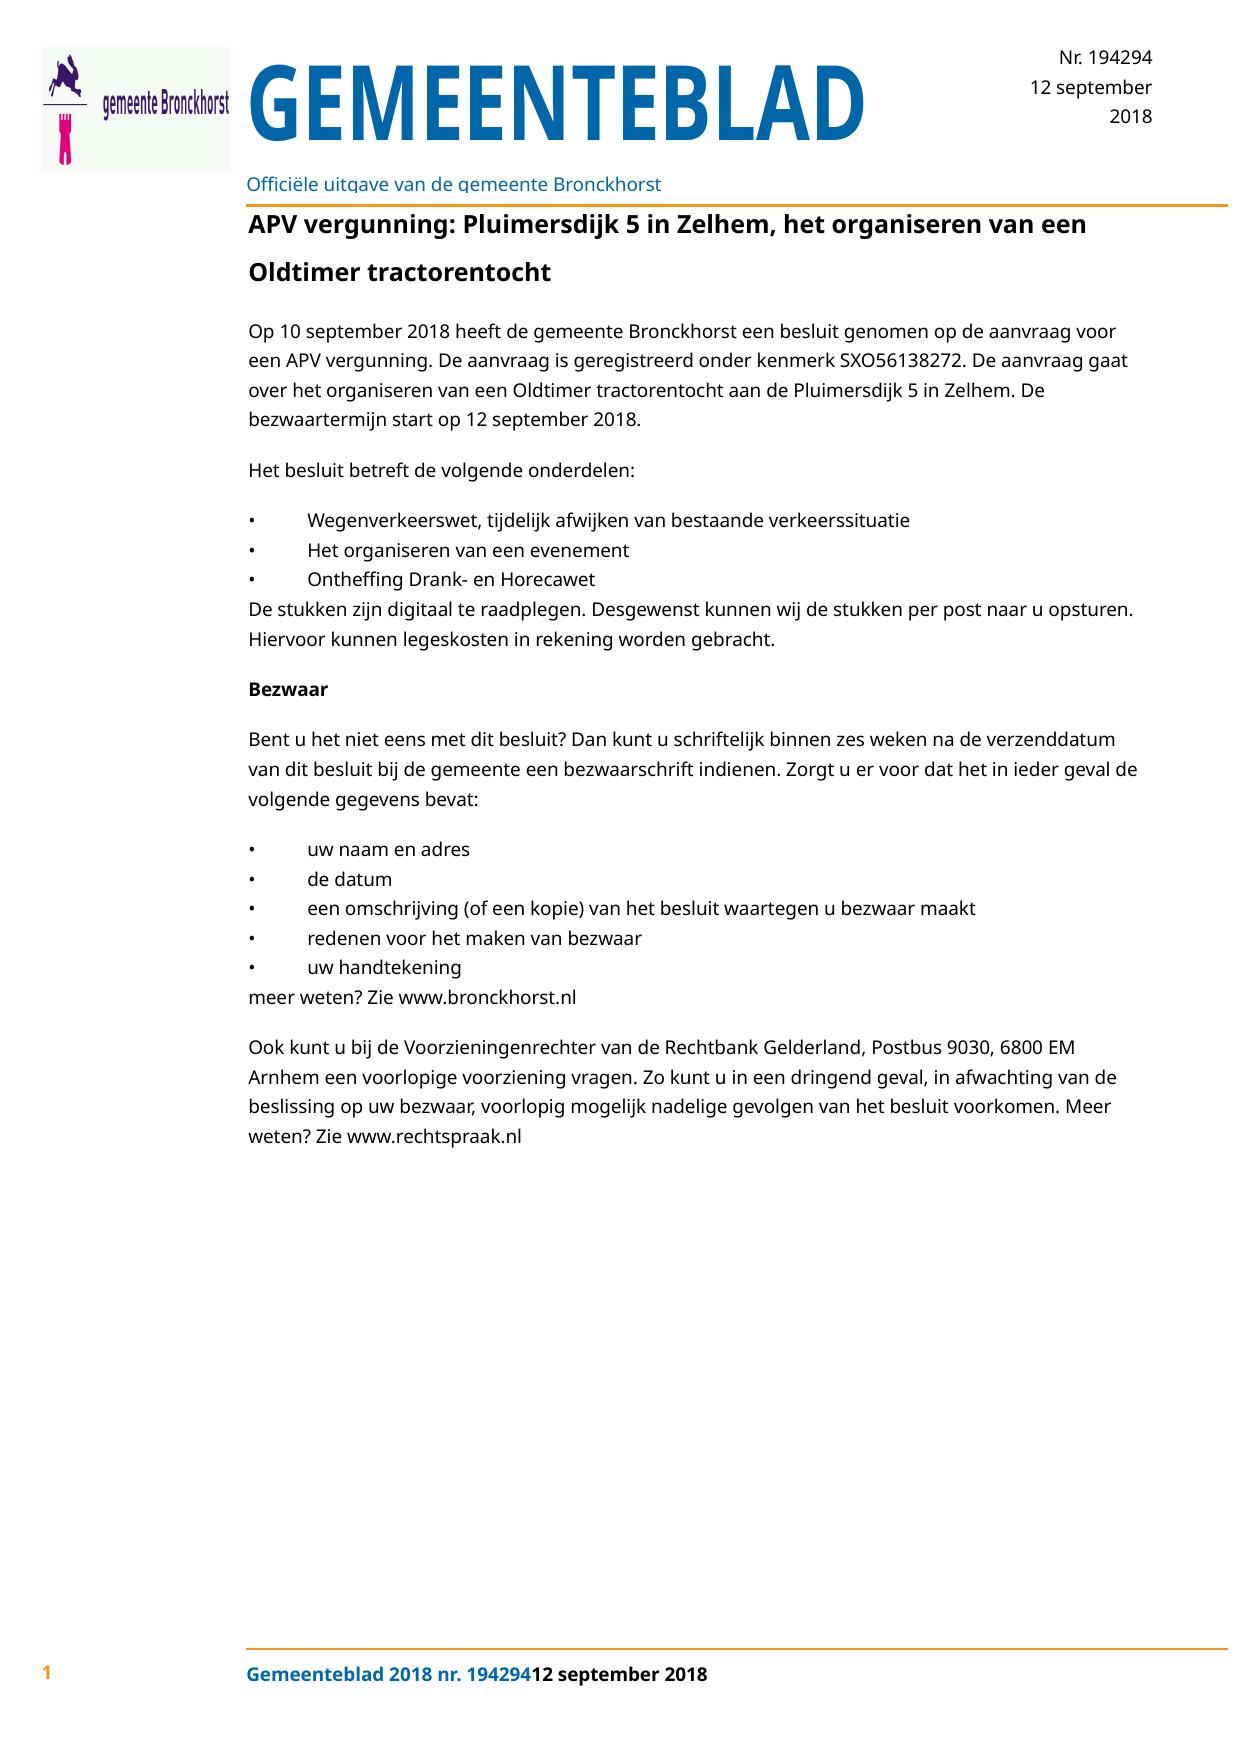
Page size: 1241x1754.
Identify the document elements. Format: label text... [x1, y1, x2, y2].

list redenen voor het maken van bezwaar [248, 925, 1152, 951]
list Wegenverkeerswet, tijdelijk afwijken van bestaande verkeerssituatie [248, 507, 1152, 533]
text Het besluit betreft de volgende onderdelen: [248, 457, 1152, 483]
text Ook kunt u bij de Voorzieningenrechter van de Rechtbank Gelderland, Postbus 9030, 6800 EM Arnhem een voorlopige voorziening vragen. Zo kunt u in een dringend geval, in afwachting van de beslissing op uw bezwaar, voorlopig mogelijk nadelige gevolgen van het besluit voorkomen. Meer weten? Zie www.rechtspraak.nl [248, 1034, 1152, 1149]
text APV vergunning: Pluimersdijk 5 in Zelhem, het organiseren van een Oldtimer tractorentocht [248, 207, 1152, 288]
text De stukken zijn digitaal te raadplegen. Desgewenst kunnen wij de stukken per post naar u opsturen. Hiervoor kunnen legeskosten in rekening worden gebracht. [248, 596, 1152, 652]
list de datum [248, 866, 1152, 892]
list uw handtekening [248, 954, 1152, 980]
list een omschrijving (of een kopie) van het besluit waartegen u bezwaar maakt [248, 895, 1152, 921]
text Op 10 september 2018 heeft de gemeente Bronckhorst een besluit genomen op de aanvraag voor een APV vergunning. De aanvraag is geregistreerd onder kenmerk SXO56138272. De aanvraag gaat over het organiseren van een Oldtimer tractorentocht aan de Pluimersdijk 5 in Zelhem. De bezwaartermijn start op 12 september 2018. [248, 318, 1152, 432]
list Het organiseren van een evenement [248, 537, 1152, 563]
picture [41, 47, 231, 172]
text meer weten? Zie www.bronckhorst.nl [248, 984, 1152, 1010]
list Ontheffing Drank- en Horecawet [248, 567, 1152, 592]
list uw naam en adres [248, 836, 1152, 862]
text Bent u het niet eens met dit besluit? Dan kunt u schriftelijk binnen zes weken na de verzenddatum van dit besluit bij de gemeente een bezwaarschrift indienen. Zorgt u er voor dat het in ieder geval de volgende gegevens bevat: [248, 727, 1152, 812]
text Bezwaar [248, 676, 1152, 702]
